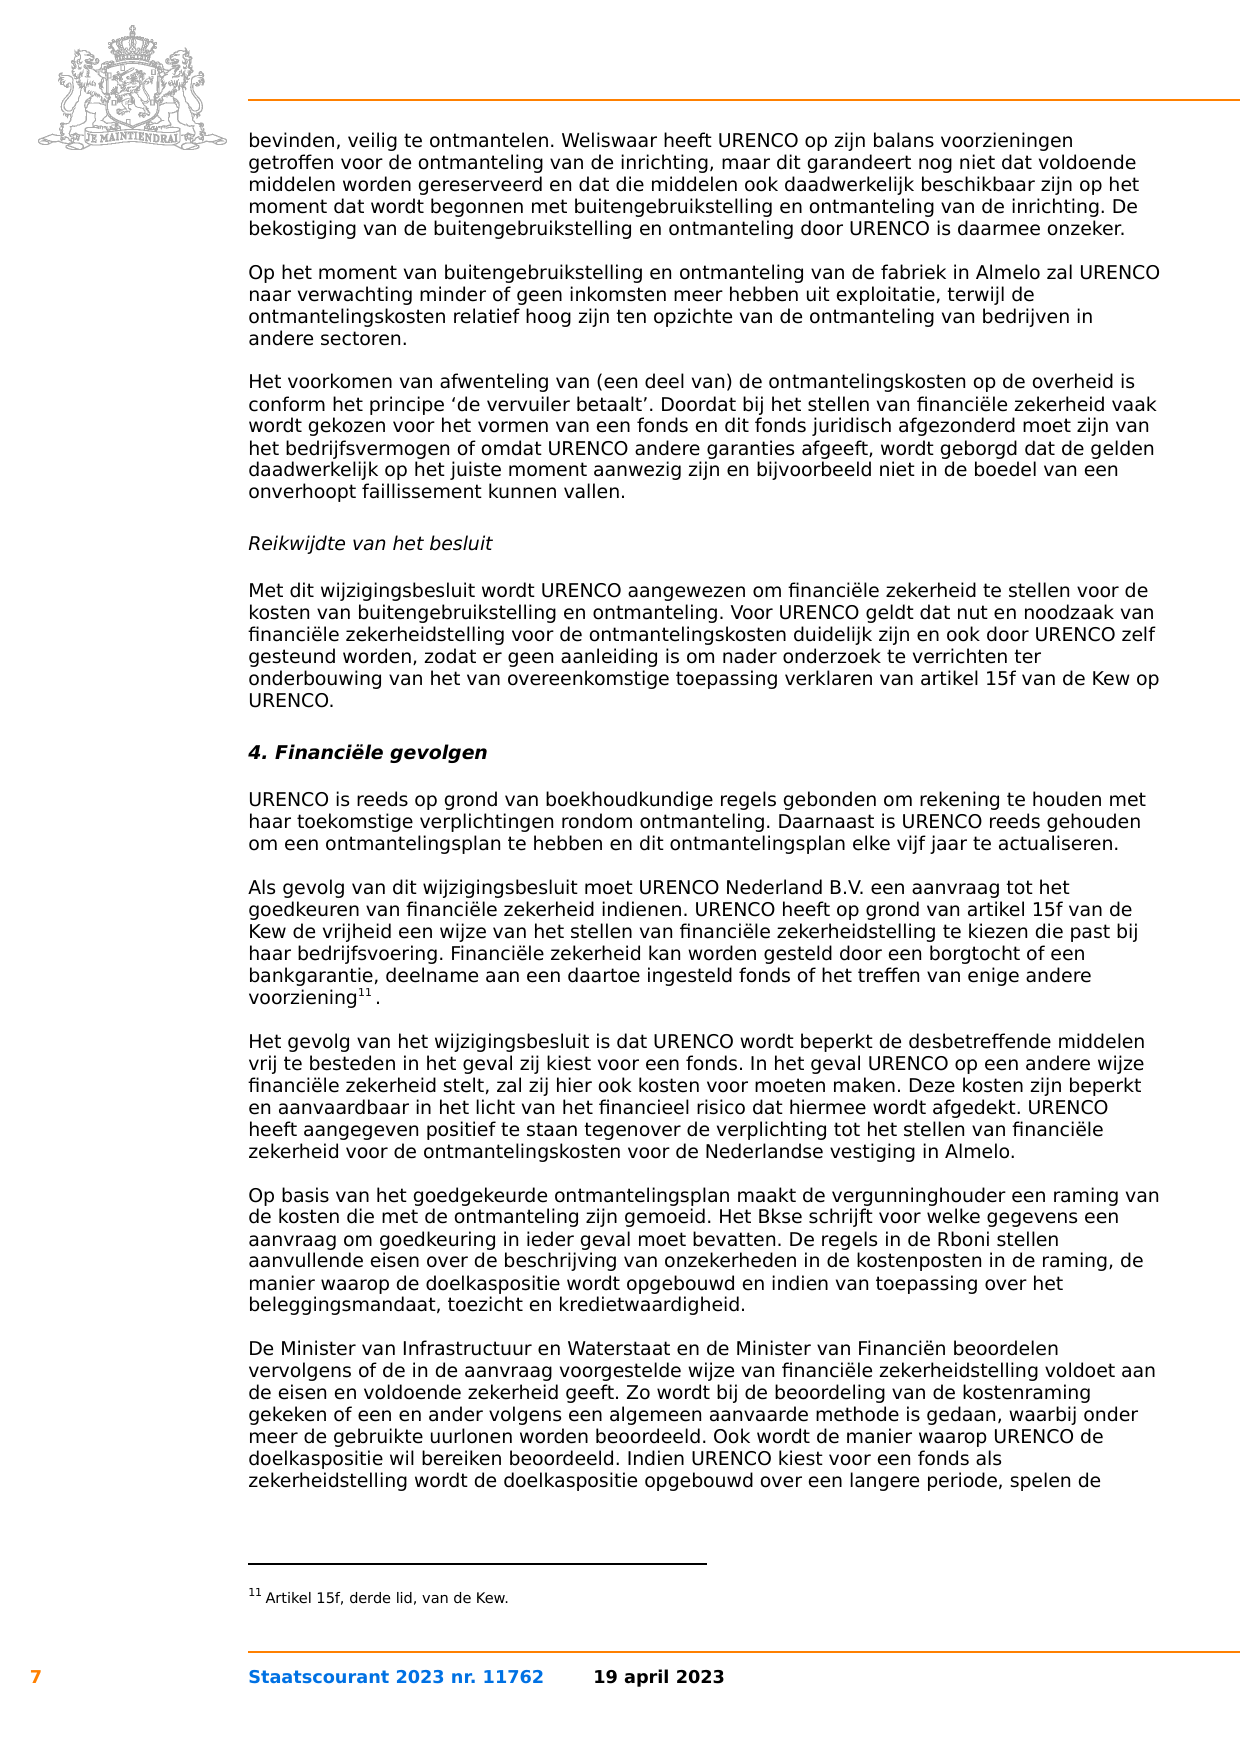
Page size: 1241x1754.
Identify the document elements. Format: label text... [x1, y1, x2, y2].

subtitle 4. Financiële gevolgen [248, 742, 1163, 764]
text Op het moment van buitengebruikstelling en ontmanteling van de fabriek in Almelo zal URENCO naar verwachting minder of geen inkomsten meer hebben uit exploitatie, terwijl de ontmantelingskosten relatief hoog zijn ten opzichte van de ontmanteling van bedrijven in andere sectoren. [248, 262, 1163, 349]
text Artikel 15f, derde lid, van de Kew. [248, 1586, 1163, 1608]
text URENCO is reeds op grond van boekhoudkundige regels gebonden om rekening te houden met haar toekomstige verplichtingen rondom ontmanteling. Daarnaast is URENCO reeds gehouden om een ontmantelingsplan te hebben en dit ontmantelingsplan elke vijf jaar te actualiseren. [248, 789, 1163, 855]
text Met dit wijzigingsbesluit wordt URENCO aangewezen om financiële zekerheid te stellen voor de kosten van buitengebruikstelling en ontmanteling. Voor URENCO geldt dat nut en noodzaak van financiële zekerheidstelling voor de ontmantelingskosten duidelijk zijn en ook door URENCO zelf gesteund worden, zodat er geen aanleiding is om nader onderzoek te verrichten ter onderbouwing van het van overeenkomstige toepassing verklaren van artikel 15f van de Kew op URENCO. [248, 580, 1163, 712]
text De Minister van Infrastructuur en Waterstaat en de Minister van Financiën beoordelen vervolgens of de in de aanvraag voorgestelde wijze van financiële zekerheidstelling voldoet aan de eisen en voldoende zekerheid geeft. Zo wordt bij de beoordeling van de kostenraming gekeken of een en ander volgens een algemeen aanvaarde methode is gedaan, waarbij onder meer de gebruikte uurlonen worden beoordeeld. Ook wordt de manier waarop URENCO de doelkaspositie wil bereiken beoordeeld. Indien URENCO kiest voor een fonds als zekerheidstelling wordt de doelkaspositie opgebouwd over een langere periode, spelen de [248, 1338, 1163, 1492]
text Op basis van het goedgekeurde ontmantelingsplan maakt de vergunninghouder een raming van de kosten die met de ontmanteling zijn gemoeid. Het Bkse schrijft voor welke gegevens een aanvraag om goedkeuring in ieder geval moet bevatten. De regels in de Rboni stellen aanvullende eisen over de beschrijving van onzekerheden in de kostenposten in de raming, de manier waarop de doelkaspositie wordt opgebouwd en indien van toepassing over het beleggingsmandaat, toezicht en kredietwaardigheid. [248, 1184, 1163, 1316]
text Het gevolg van het wijzigingsbesluit is dat URENCO wordt beperkt de desbetreffende middelen vrij te besteden in het geval zij kiest voor een fonds. In het geval URENCO op een andere wijze financiële zekerheid stelt, zal zij hier ook kosten voor moeten maken. Deze kosten zijn beperkt en aanvaardbaar in het licht van het financieel risico dat hiermee wordt afgedekt. URENCO heeft aangegeven positief te staan tegenover de verplichting tot het stellen van financiële zekerheid voor de ontmantelingskosten voor de Nederlandse vestiging in Almelo. [248, 1031, 1163, 1163]
text bevinden, veilig te ontmantelen. Weliswaar heeft URENCO op zijn balans voorzieningen getroffen voor de ontmanteling van de inrichting, maar dit garandeert nog niet dat voldoende middelen worden gereserveerd en dat die middelen ook daadwerkelijk beschikbaar zijn op het moment dat wordt begonnen met buitengebruikstelling en ontmanteling van de inrichting. De bekostiging van de buitengebruikstelling en ontmanteling door URENCO is daarmee onzeker. [248, 130, 1163, 240]
text Het voorkomen van afwenteling van (een deel van) de ontmantelingskosten op de overheid is conform het principe ‘de vervuiler betaalt’. Doordat bij het stellen van financiële zekerheid vaak wordt gekozen voor het vormen van een fonds en dit fonds juridisch afgezonderd moet zijn van het bedrijfsvermogen of omdat URENCO andere garanties afgeeft, wordt geborgd dat de gelden daadwerkelijk op het juiste moment aanwezig zijn en bijvoorbeeld niet in de boedel van een onverhoopt faillissement kunnen vallen. [248, 371, 1163, 503]
subtitle Reikwijdte van het besluit [248, 533, 1163, 555]
text Als gevolg van dit wijzigingsbesluit moet URENCO Nederland B.V. een aanvraag tot het goedkeuren van financiële zekerheid indienen. URENCO heeft op grond van artikel 15f van de Kew de vrijheid een wijze van het stellen van financiële zekerheidstelling te kiezen die past bij haar bedrijfsvoering. Financiële zekerheid kan worden gesteld door een borgtocht of een bankgarantie, deelname aan een daartoe ingesteld fonds of het treffen van enige andere voorziening. [248, 877, 1163, 1009]
picture [38, 25, 227, 150]
